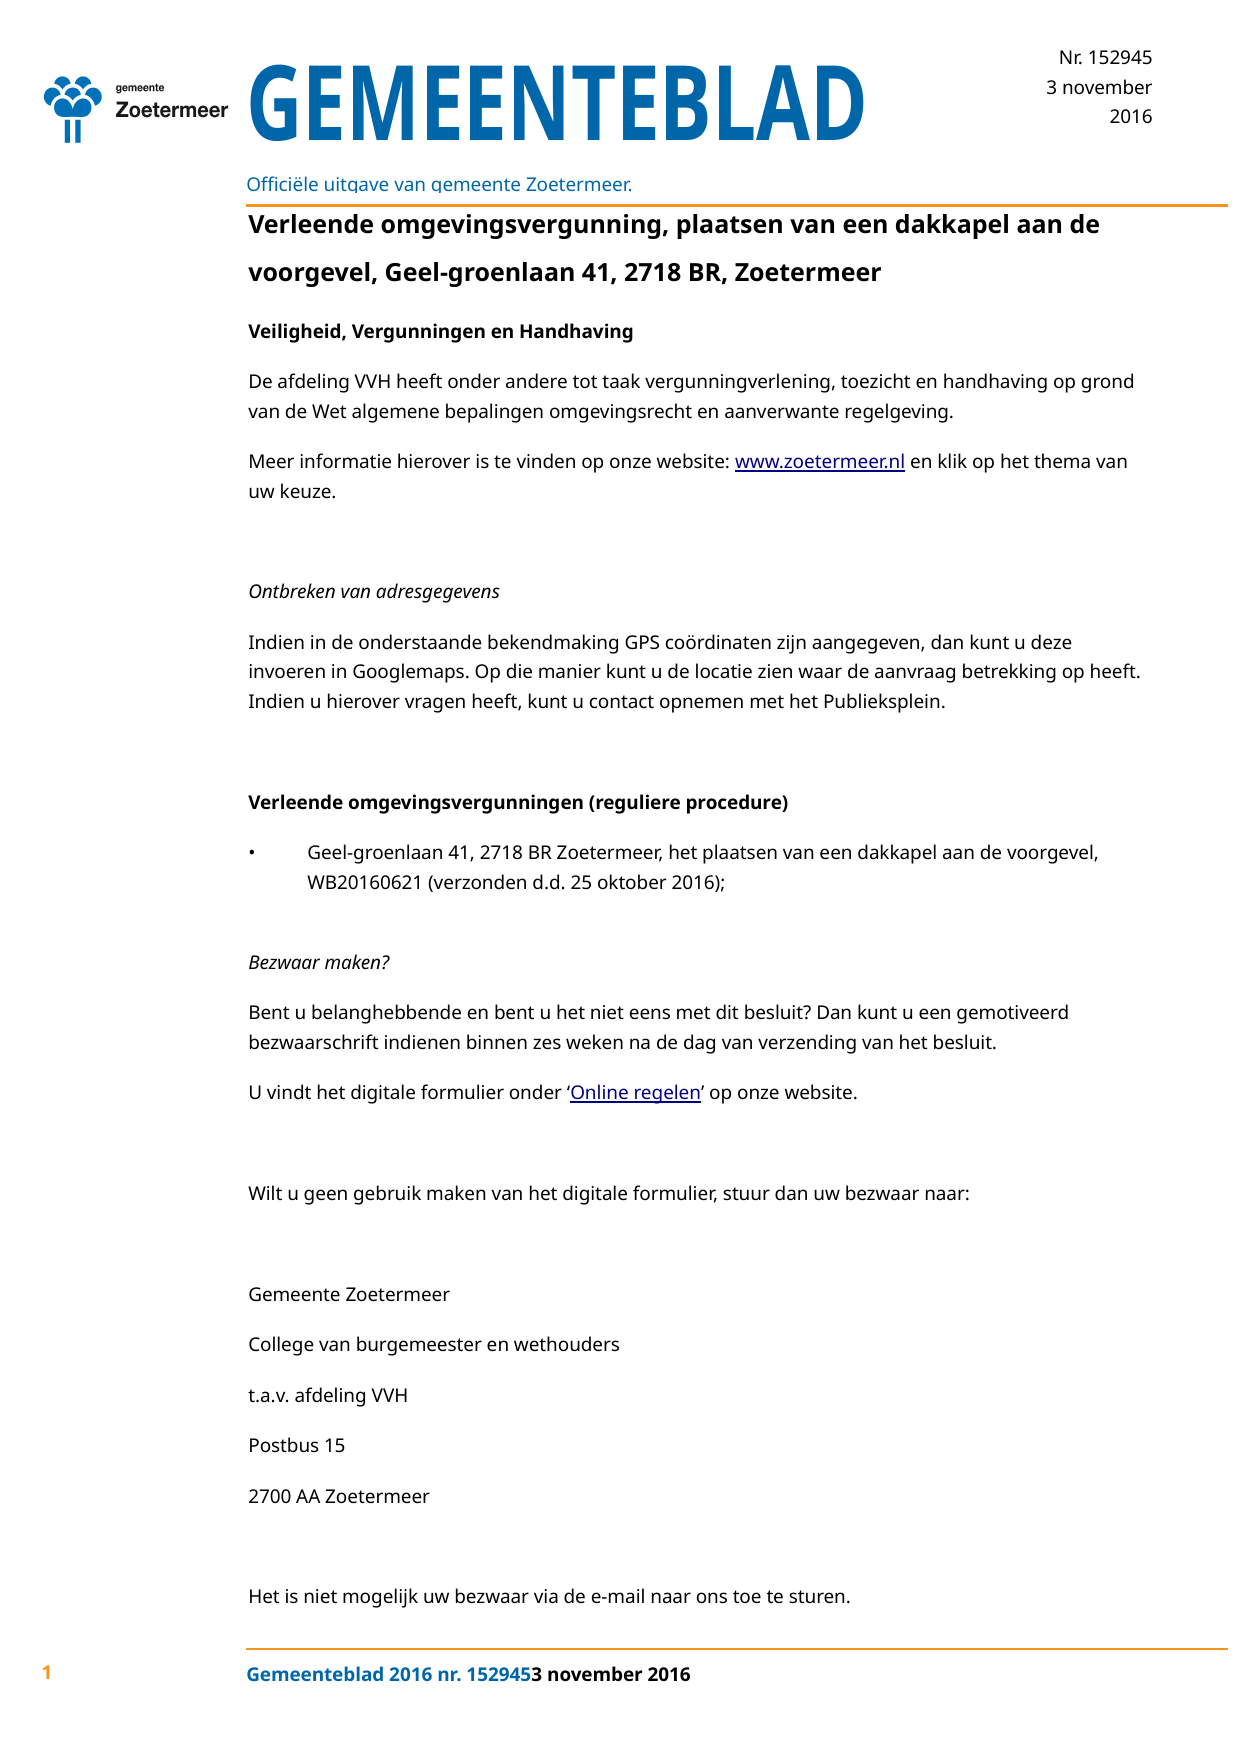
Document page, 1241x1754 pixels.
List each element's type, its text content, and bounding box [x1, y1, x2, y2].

text Bent u belanghebbende en bent u het niet eens met dit besluit? Dan kunt u een gemotiveerd bezwaarschrift indienen binnen zes weken na de dag van verzending van het besluit. [248, 999, 1152, 1055]
text t.a.v. afdeling VVH [248, 1382, 1152, 1408]
text Veiligheid, Vergunningen en Handhaving [248, 318, 1152, 344]
text Meer informatie hierover is te vinden op onze website: www.zoetermeer.nl en klik op het thema van uw keuze. [248, 448, 1152, 504]
text Postbus 15 [248, 1432, 1152, 1458]
text Ontbreken van adresgegevens [248, 579, 1152, 604]
text De afdeling VVH heeft onder andere tot taak vergunningverlening, toezicht en handhaving op grond van de Wet algemene bepalingen omgevingsrecht en aanverwante regelgeving. [248, 368, 1152, 424]
text Gemeente Zoetermeer [248, 1281, 1152, 1307]
text 2700 AA Zoetermeer [248, 1483, 1152, 1509]
list Geel-groenlaan 41, 2718 BR Zoetermeer, het plaatsen van een dakkapel aan de voorgevel, WB20160621 (verzonden d.d. 25 oktober 2016); [248, 839, 1152, 895]
text Indien in de onderstaande bekendmaking GPS coördinaten zijn aangegeven, dan kunt u deze invoeren in Googlemaps. Op die manier kunt u de locatie zien waar de aanvraag betrekking op heeft. Indien u hierover vragen heeft, kunt u contact opnemen met het Publieksplein. [248, 629, 1152, 714]
text Verleende omgevingsvergunning, plaatsen van een dakkapel aan de voorgevel, Geel-groenlaan 41, 2718 BR, Zoetermeer [248, 207, 1152, 288]
text College van burgemeester en wethouders [248, 1332, 1152, 1357]
text U vindt het digitale formulier onder ‘Online regelen’ op onze website. [248, 1079, 1152, 1105]
text Verleende omgevingsvergunningen (reguliere procedure) [248, 789, 1152, 815]
picture [41, 47, 231, 172]
text Het is niet mogelijk uw bezwaar via de e-mail naar ons toe te sturen. [248, 1584, 1152, 1609]
text Wilt u geen gebruik maken van het digitale formulier, stuur dan uw bezwaar naar: [248, 1180, 1152, 1206]
text Bezwaar maken? [248, 949, 1152, 975]
